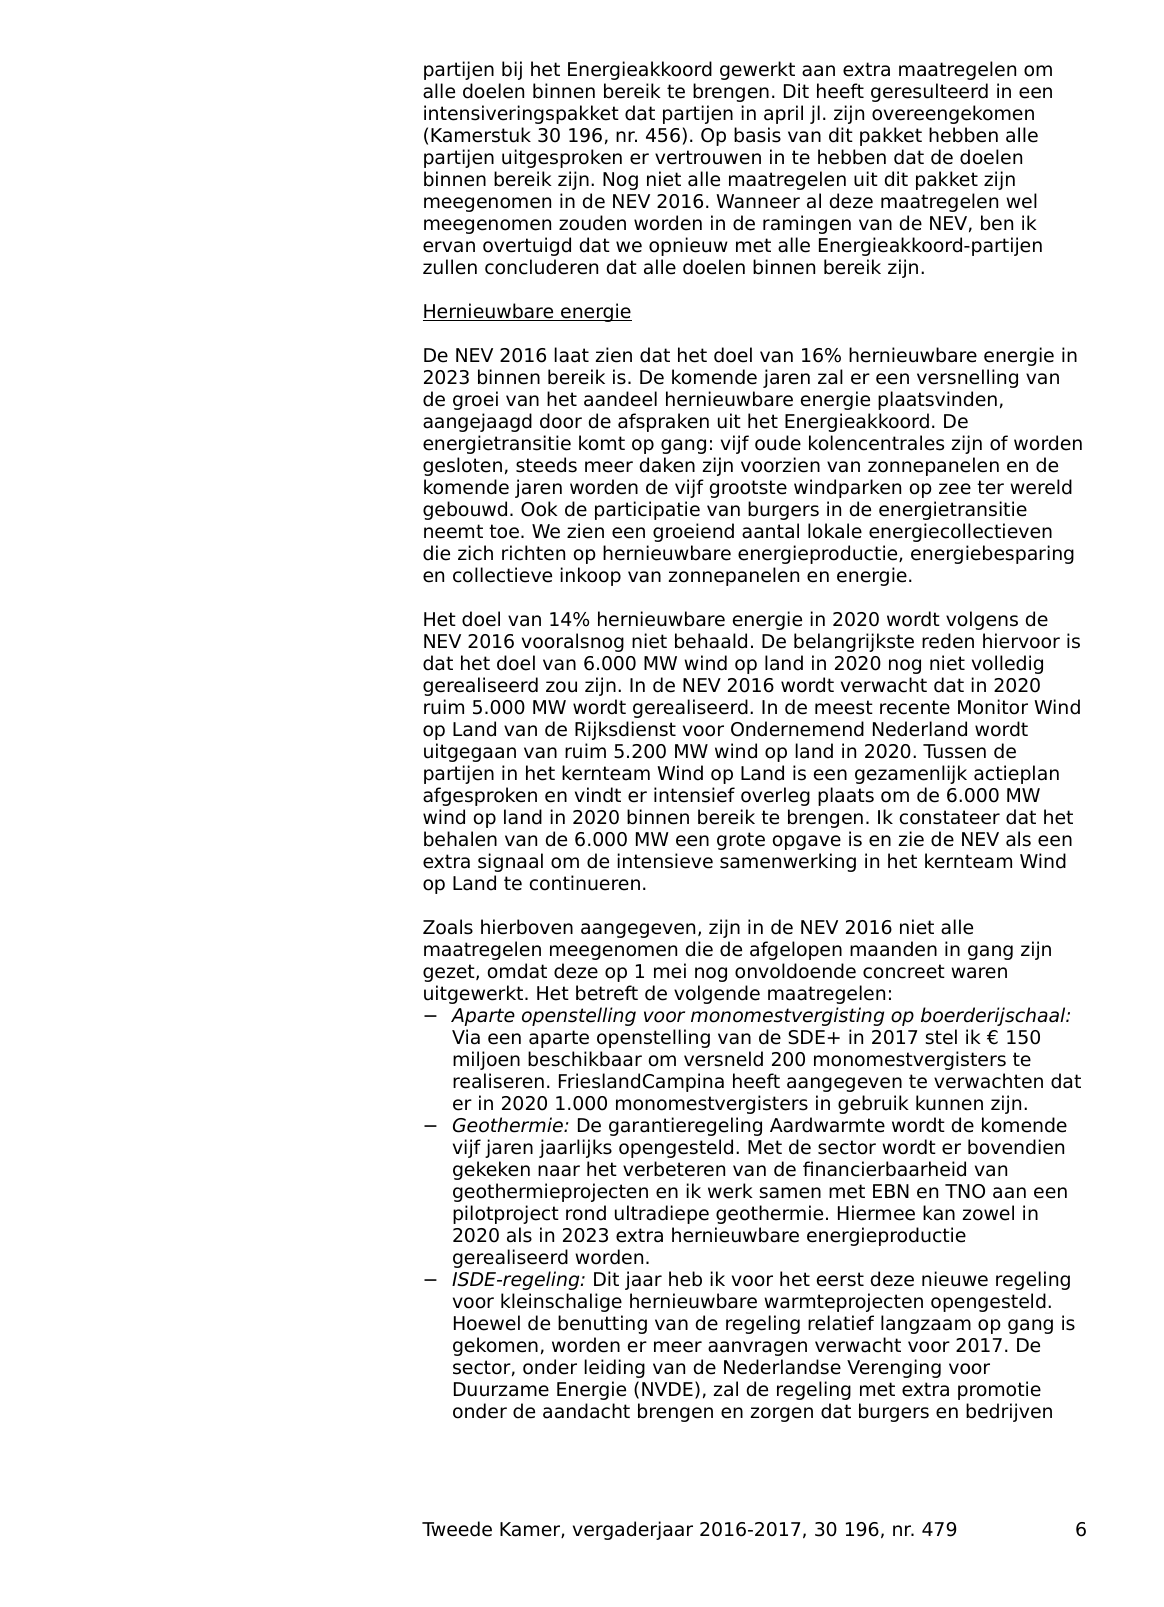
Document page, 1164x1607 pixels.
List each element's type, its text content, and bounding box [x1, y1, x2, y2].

text − Aparte openstelling voor monomestvergisting op boerderijschaal: Via een aparte openstelling van de SDE+ in 2017 stel ik € 150 miljoen beschikbaar om versneld 200 monomestvergisters te realiseren. FrieslandCampina heeft aangegeven te verwachten dat er in 2020 1.000 monomestvergisters in gebruik kunnen zijn. [422, 1005, 1087, 1115]
text partijen bij het Energieakkoord gewerkt aan extra maatregelen om alle doelen binnen bereik te brengen. Dit heeft geresulteerd in een intensiveringspakket dat partijen in april jl. zijn overeengekomen (Kamerstuk 30 196, nr. 456). Op basis van dit pakket hebben alle partijen uitgesproken er vertrouwen in te hebben dat de doelen binnen bereik zijn. Nog niet alle maatregelen uit dit pakket zijn meegenomen in de NEV 2016. Wanneer al deze maatregelen wel meegenomen zouden worden in de ramingen van de NEV, ben ik ervan overtuigd dat we opnieuw met alle Energieakkoord-partijen zullen concluderen dat alle doelen binnen bereik zijn. [422, 59, 1087, 279]
text − Geothermie: De garantieregeling Aardwarmte wordt de komende vijf jaren jaarlijks opengesteld. Met de sector wordt er bovendien gekeken naar het verbeteren van de financierbaarheid van geothermieprojecten en ik werk samen met EBN en TNO aan een pilotproject rond ultradiepe geothermie. Hiermee kan zowel in 2020 als in 2023 extra hernieuwbare energieproductie gerealiseerd worden. [422, 1115, 1087, 1269]
text Het doel van 14% hernieuwbare energie in 2020 wordt volgens de NEV 2016 vooralsnog niet behaald. De belangrijkste reden hiervoor is dat het doel van 6.000 MW wind op land in 2020 nog niet volledig gerealiseerd zou zijn. In de NEV 2016 wordt verwacht dat in 2020 ruim 5.000 MW wordt gerealiseerd. In de meest recente Monitor Wind op Land van de Rijksdienst voor Ondernemend Nederland wordt uitgegaan van ruim 5.200 MW wind op land in 2020. Tussen de partijen in het kernteam Wind op Land is een gezamenlijk actieplan afgesproken en vindt er intensief overleg plaats om de 6.000 MW wind op land in 2020 binnen bereik te brengen. Ik constateer dat het behalen van de 6.000 MW een grote opgave is en zie de NEV als een extra signaal om de intensieve samenwerking in het kernteam Wind op Land te continueren. [422, 609, 1087, 895]
text Zoals hierboven aangegeven, zijn in de NEV 2016 niet alle maatregelen meegenomen die de afgelopen maanden in gang zijn gezet, omdat deze op 1 mei nog onvoldoende concreet waren uitgewerkt. Het betreft de volgende maatregelen: [422, 917, 1087, 1005]
text − ISDE-regeling: Dit jaar heb ik voor het eerst deze nieuwe regeling voor kleinschalige hernieuwbare warmteprojecten opengesteld. Hoewel de benutting van de regeling relatief langzaam op gang is gekomen, worden er meer aanvragen verwacht voor 2017. De sector, onder leiding van de Nederlandse Verenging voor Duurzame Energie (NVDE), zal de regeling met extra promotie onder de aandacht brengen en zorgen dat burgers en bedrijven [422, 1269, 1087, 1423]
text De NEV 2016 laat zien dat het doel van 16% hernieuwbare energie in 2023 binnen bereik is. De komende jaren zal er een versnelling van de groei van het aandeel hernieuwbare energie plaatsvinden, aangejaagd door de afspraken uit het Energieakkoord. De energietransitie komt op gang: vijf oude kolencentrales zijn of worden gesloten, steeds meer daken zijn voorzien van zonnepanelen en de komende jaren worden de vijf grootste windparken op zee ter wereld gebouwd. Ook de participatie van burgers in de energietransitie neemt toe. We zien een groeiend aantal lokale energiecollectieven die zich richten op hernieuwbare energieproductie, energiebesparing en collectieve inkoop van zonnepanelen en energie. [422, 345, 1087, 587]
subtitle Hernieuwbare energie [422, 301, 1087, 323]
